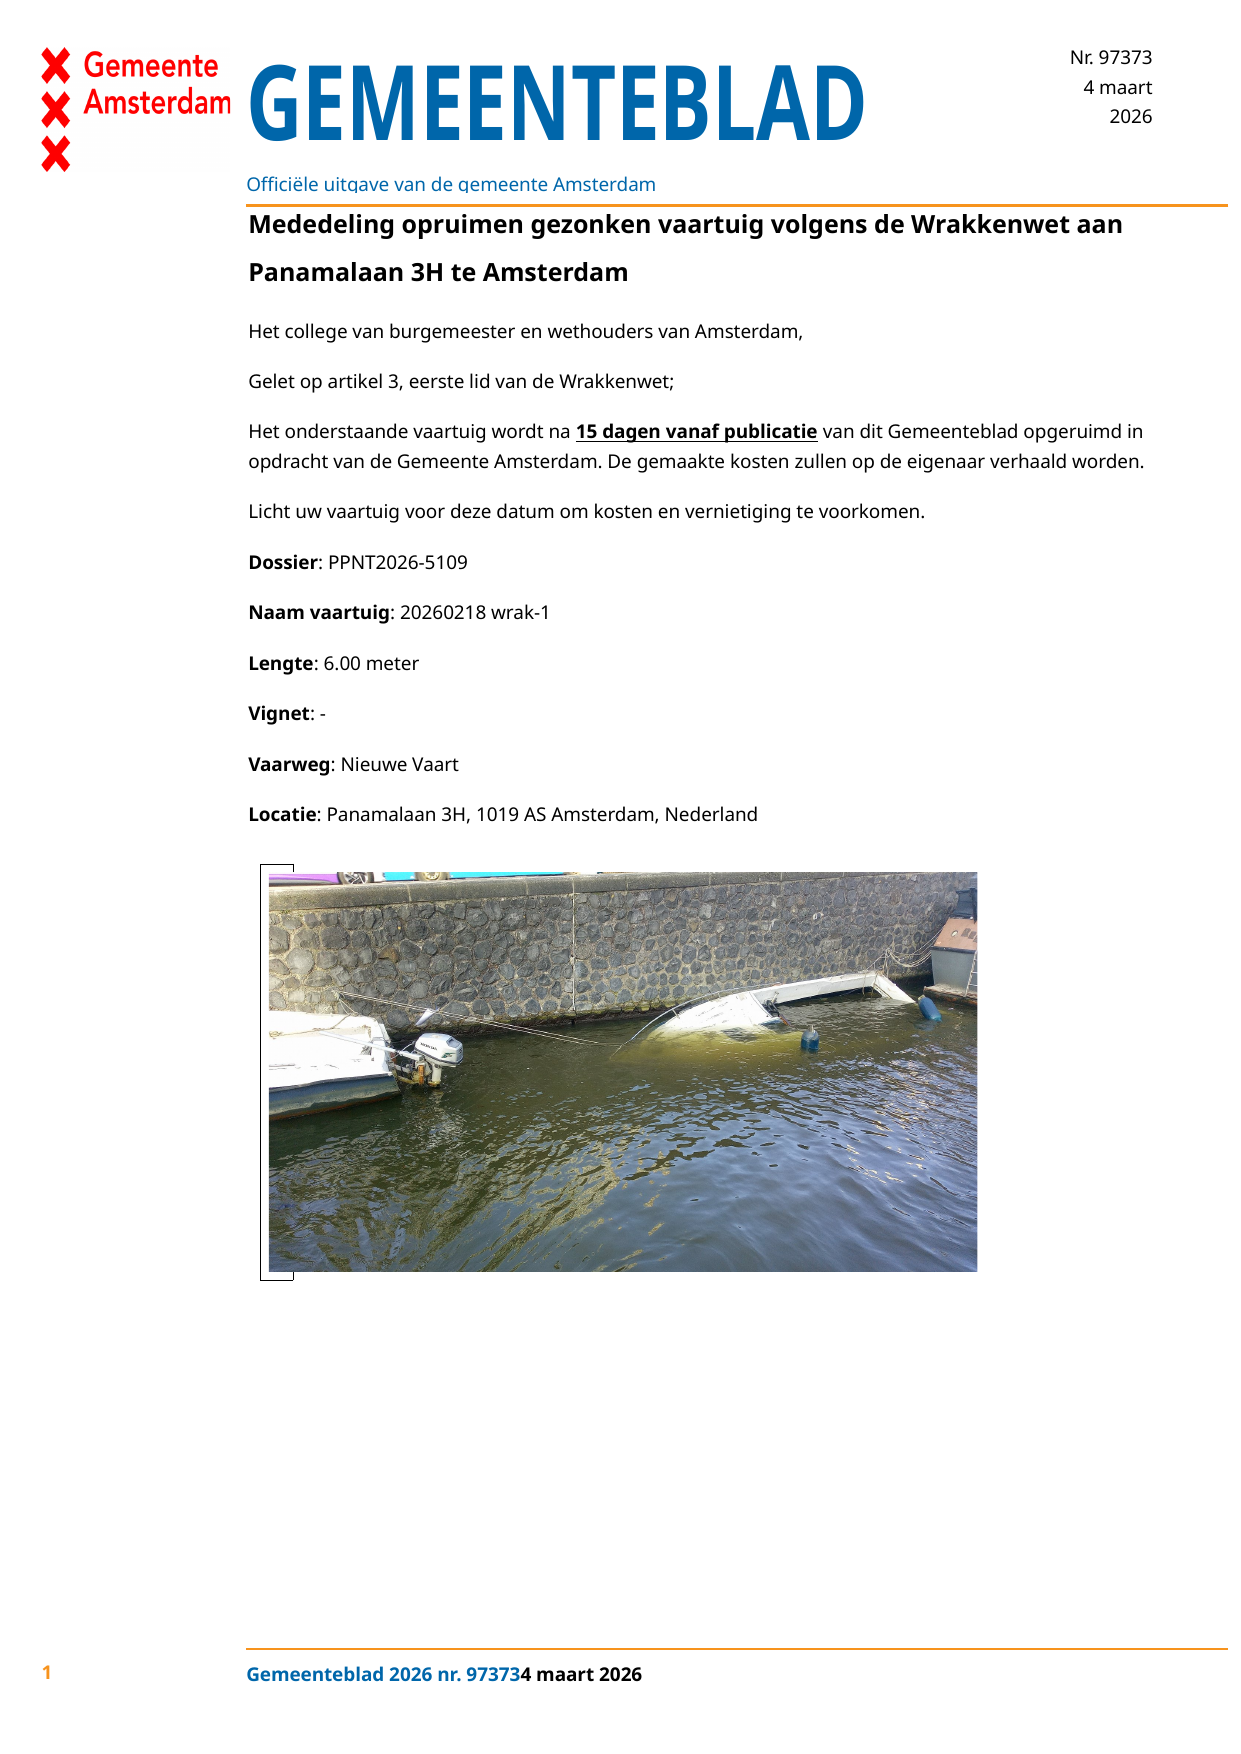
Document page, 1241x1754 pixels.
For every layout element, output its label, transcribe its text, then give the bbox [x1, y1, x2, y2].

text Locatie: Panamalaan 3H, 1019 AS Amsterdam, Nederland [248, 801, 1152, 827]
text Lengte: 6.00 meter [248, 650, 1152, 676]
picture [268, 872, 978, 1272]
text Gelet op artikel 3, eerste lid van de Wrakkenwet; [248, 368, 1152, 394]
text Dossier: PPNT2026-5109 [248, 549, 1152, 575]
text Vaarweg: Nieuwe Vaart [248, 751, 1152, 777]
text Het college van burgemeester en wethouders van Amsterdam, [248, 318, 1152, 344]
text Mededeling opruimen gezonken vaartuig volgens de Wrakkenwet aan Panamalaan 3H te Amsterdam [248, 207, 1152, 288]
text Het onderstaande vaartuig wordt na 15 dagen vanaf publicatie van dit Gemeenteblad opgeruimd in opdracht van de Gemeente Amsterdam. De gemaakte kosten zullen op de eigenaar verhaald worden. [248, 419, 1152, 474]
text Vignet: - [248, 700, 1152, 726]
picture [41, 47, 231, 172]
text Licht uw vaartuig voor deze datum om kosten en vernietiging te voorkomen. [248, 499, 1152, 524]
text Naam vaartuig: 20260218 wrak-1 [248, 599, 1152, 625]
